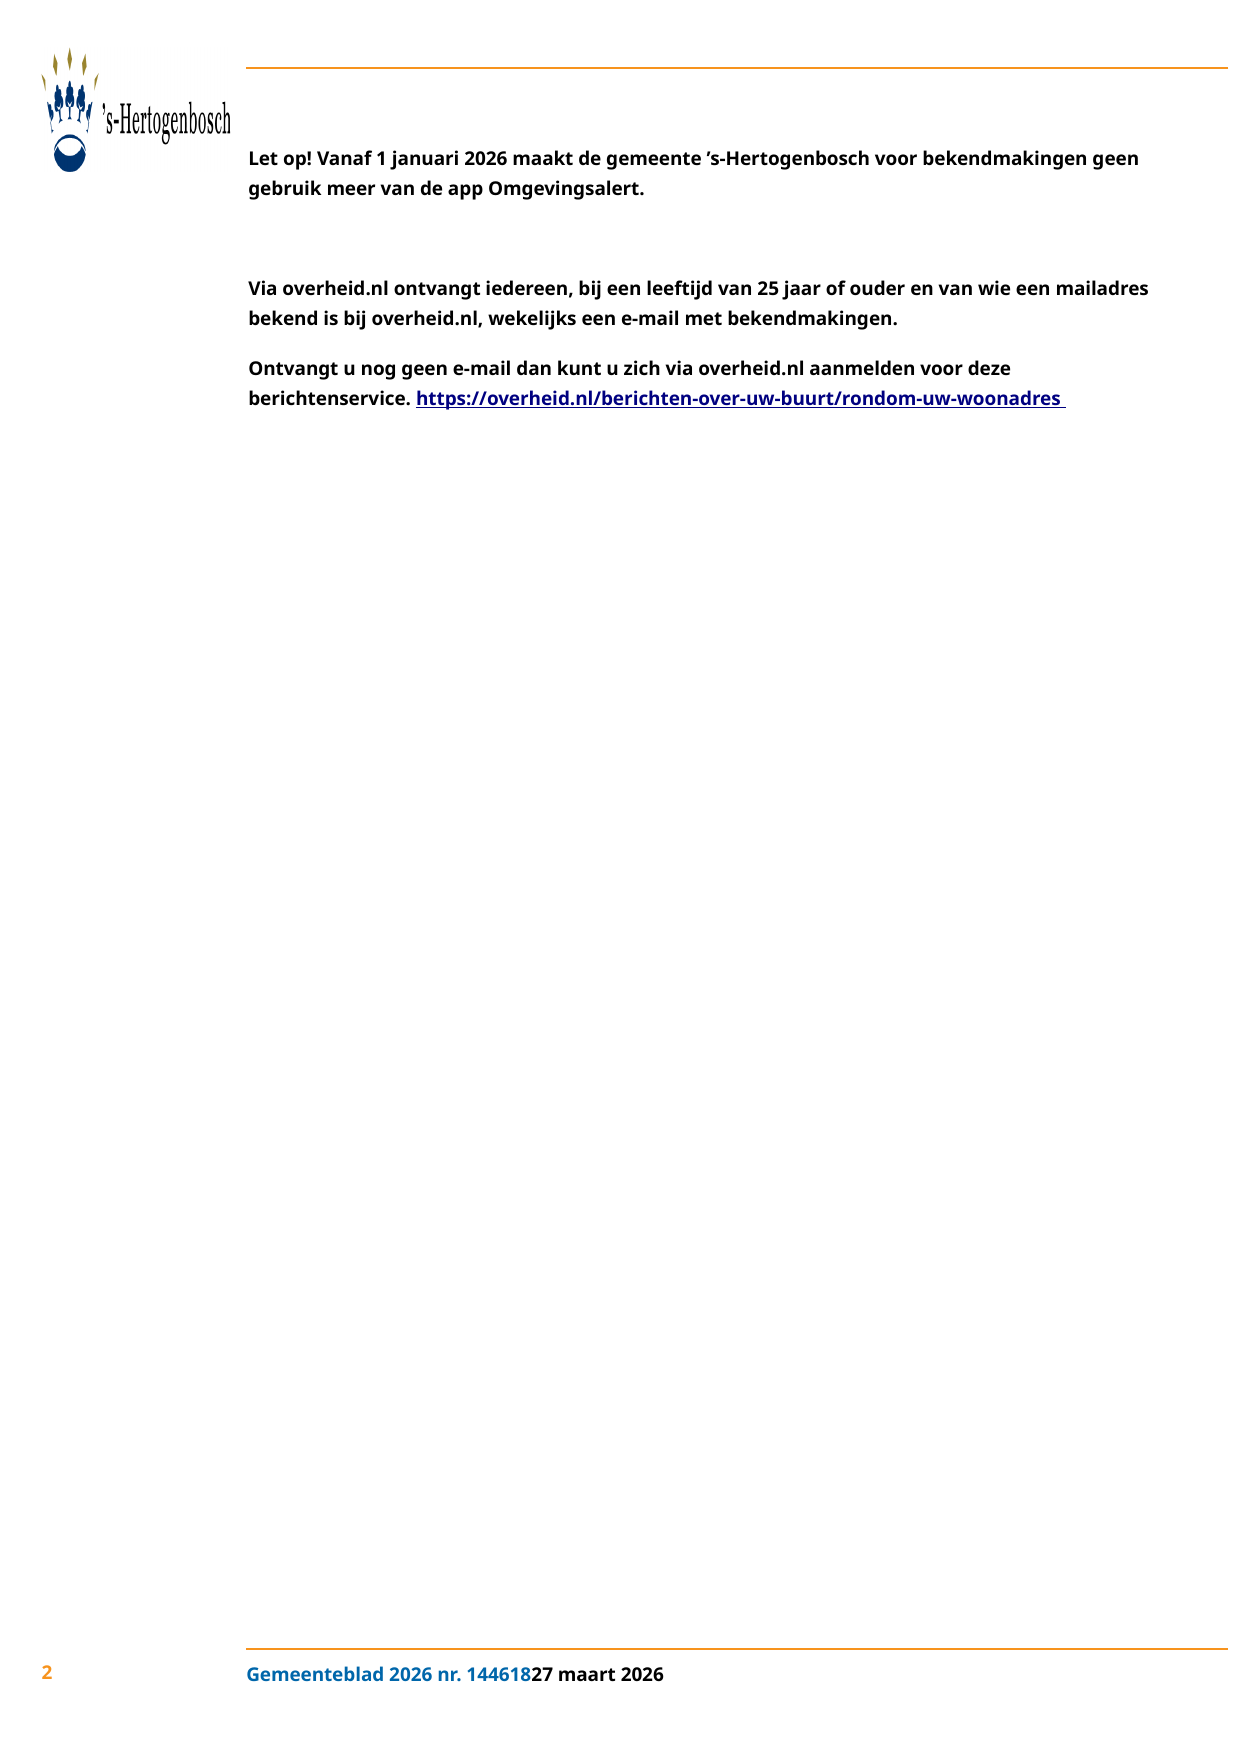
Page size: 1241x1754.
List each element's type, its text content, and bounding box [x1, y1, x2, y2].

picture [41, 47, 231, 172]
text Via overheid.nl ontvangt iedereen, bij een leeftijd van 25 jaar of ouder en van wie een mailadres bekend is bij overheid.nl, wekelijks een e-mail met bekendmakingen. [248, 276, 1152, 331]
text Ontvangt u nog geen e-mail dan kunt u zich via overheid.nl aanmelden voor deze berichtenservice. https://overheid.nl/berichten-over-uw-buurt/rondom-uw-woonadres [248, 356, 1152, 411]
text Let op! Vanaf 1 januari 2026 maakt de gemeente ’s-Hertogenbosch voor bekendmakingen geen gebruik meer van de app Omgevingsalert. [248, 145, 1152, 201]
